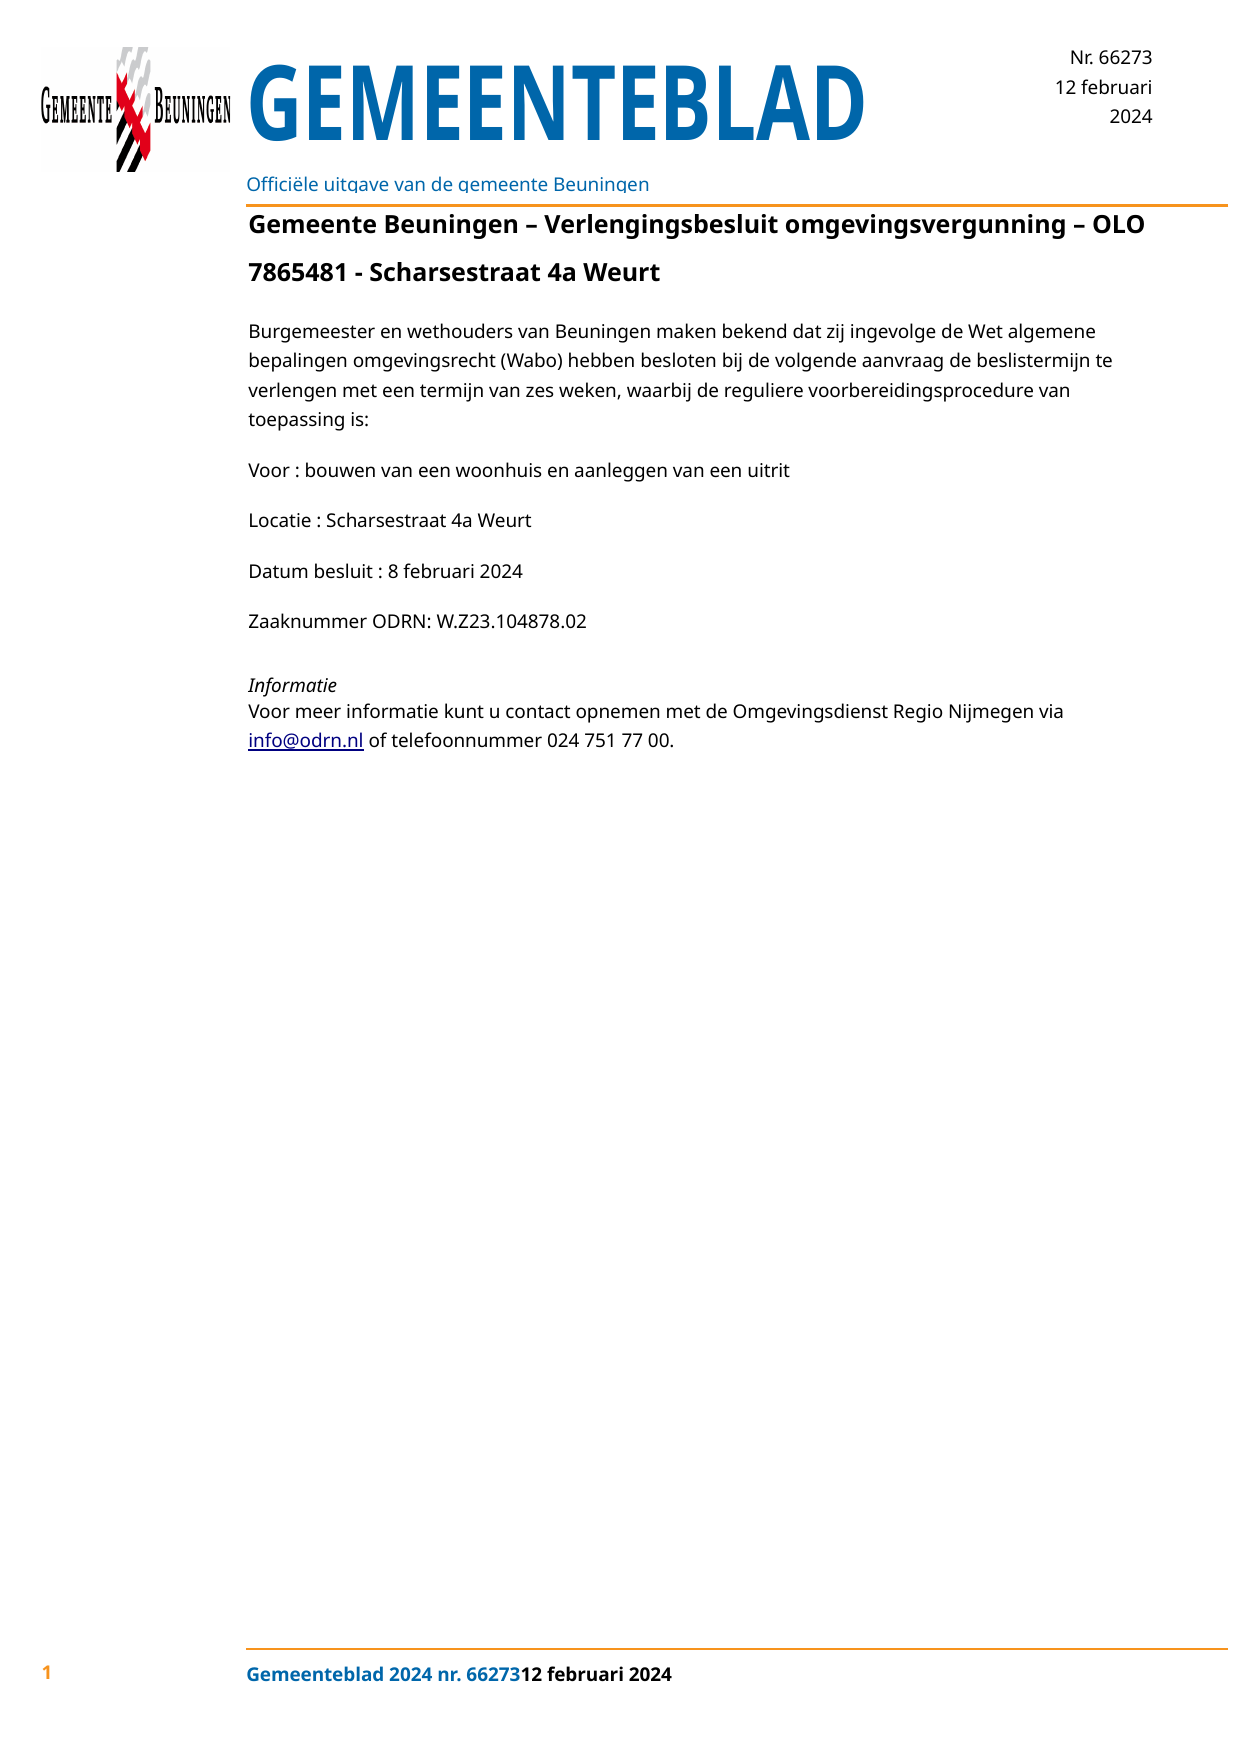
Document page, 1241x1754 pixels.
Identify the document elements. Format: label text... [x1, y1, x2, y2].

text Zaaknummer ODRN: W.Z23.104878.02 [248, 608, 1152, 634]
text Voor : bouwen van een woonhuis en aanleggen van een uitrit [248, 457, 1152, 483]
text Locatie : Scharsestraat 4a Weurt [248, 507, 1152, 533]
text Datum besluit : 8 februari 2024 [248, 558, 1152, 584]
text Voor meer informatie kunt u contact opnemen met de Omgevingsdienst Regio Nijmegen via info@odrn.nl of telefoonnummer 024 751 77 00. [248, 698, 1152, 753]
text Burgemeester en wethouders van Beuningen maken bekend dat zij ingevolge de Wet algemene bepalingen omgevingsrecht (Wabo) hebben besloten bij de volgende aanvraag de beslistermijn te verlengen met een termijn van zes weken, waarbij de reguliere voorbereidingsprocedure van toepassing is: [248, 318, 1152, 432]
text Informatie [248, 672, 1152, 698]
text Gemeente Beuningen – Verlengingsbesluit omgevingsvergunning – OLO 7865481 - Scharsestraat 4a Weurt [248, 207, 1152, 288]
picture [41, 47, 231, 172]
